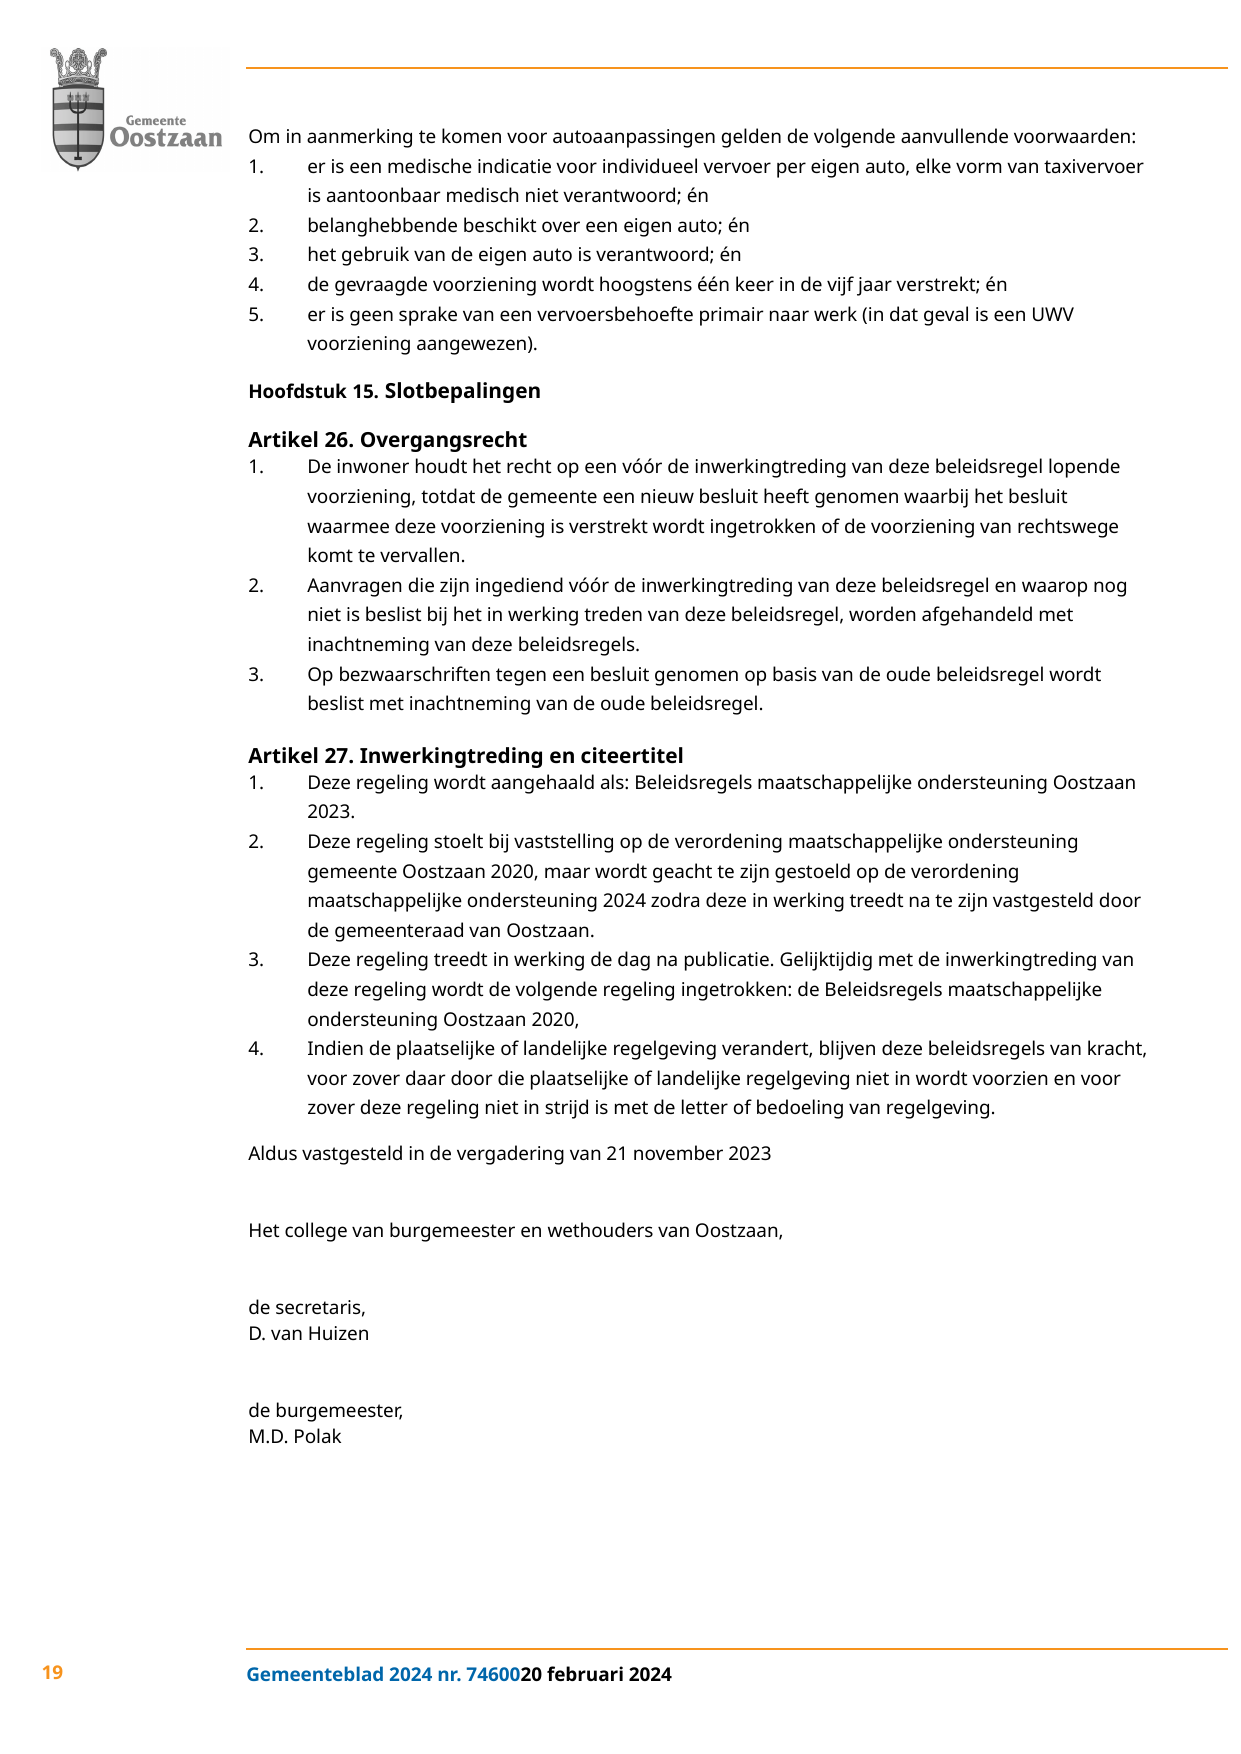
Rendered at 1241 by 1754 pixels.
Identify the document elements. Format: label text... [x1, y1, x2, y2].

list er is geen sprake van een vervoersbehoefte primair naar werk (in dat geval is een UWV voorziening aangewezen). [248, 301, 1152, 356]
list het gebruik van de eigen auto is verantwoord; én [248, 242, 1152, 267]
list Deze regeling stoelt bij vaststelling op de verordening maatschappelijke ondersteuning gemeente Oostzaan 2020, maar wordt geacht te zijn gestoeld op de verordening maatschappelijke ondersteuning 2024 zodra deze in werking treedt na te zijn vastgesteld door de gemeenteraad van Oostzaan. [248, 828, 1152, 943]
text Artikel 26. Overgangsrecht [248, 425, 1152, 454]
text de burgemeester, [248, 1397, 1152, 1423]
list Deze regeling treedt in werking de dag na publicatie. Gelijktijdig met de inwerkingtreding van deze regeling wordt de volgende regeling ingetrokken: de Beleidsregels maatschappelijke ondersteuning Oostzaan 2020, [248, 947, 1152, 1032]
text Aldus vastgesteld in de vergadering van 21 november 2023 [248, 1140, 1152, 1166]
list Op bezwaarschriften tegen een besluit genomen op basis van de oude beleidsregel wordt beslist met inachtneming van de oude beleidsregel. [248, 661, 1152, 716]
list Indien de plaatselijke of landelijke regelgeving verandert, blijven deze beleidsregels van kracht, voor zover daar door die plaatselijke of landelijke regelgeving niet in wordt voorzien en voor zover deze regeling niet in strijd is met de letter of bedoeling van regelgeving. [248, 1035, 1152, 1120]
text M.D. Polak [248, 1423, 1152, 1449]
text Hoofdstuk 15. Slotbepalingen [248, 376, 1152, 404]
list De inwoner houdt het recht op een vóór de inwerkingtreding van deze beleidsregel lopende voorziening, totdat de gemeente een nieuw besluit heeft genomen waarbij het besluit waarmee deze voorziening is verstrekt wordt ingetrokken of de voorziening van rechtswege komt te vervallen. [248, 454, 1152, 568]
picture [41, 47, 231, 172]
list er is een medische indicatie voor individueel vervoer per eigen auto, elke vorm van taxivervoer is aantoonbaar medisch niet verantwoord; én [248, 153, 1152, 208]
text Om in aanmerking te komen voor autoaanpassingen gelden de volgende aanvullende voorwaarden: [248, 123, 1152, 149]
text D. van Huizen [248, 1320, 1152, 1346]
text Het college van burgemeester en wethouders van Oostzaan, [248, 1217, 1152, 1243]
list Aanvragen die zijn ingediend vóór de inwerkingtreding van deze beleidsregel en waarop nog niet is beslist bij het in werking treden van deze beleidsregel, worden afgehandeld met inachtneming van deze beleidsregels. [248, 572, 1152, 657]
text de secretaris, [248, 1294, 1152, 1320]
list Deze regeling wordt aangehaald als: Beleidsregels maatschappelijke ondersteuning Oostzaan 2023. [248, 769, 1152, 824]
text Artikel 27. Inwerkingtreding en citeertitel [248, 741, 1152, 769]
list de gevraagde voorziening wordt hoogstens één keer in de vijf jaar verstrekt; én [248, 271, 1152, 297]
list belanghebbende beschikt over een eigen auto; én [248, 212, 1152, 238]
